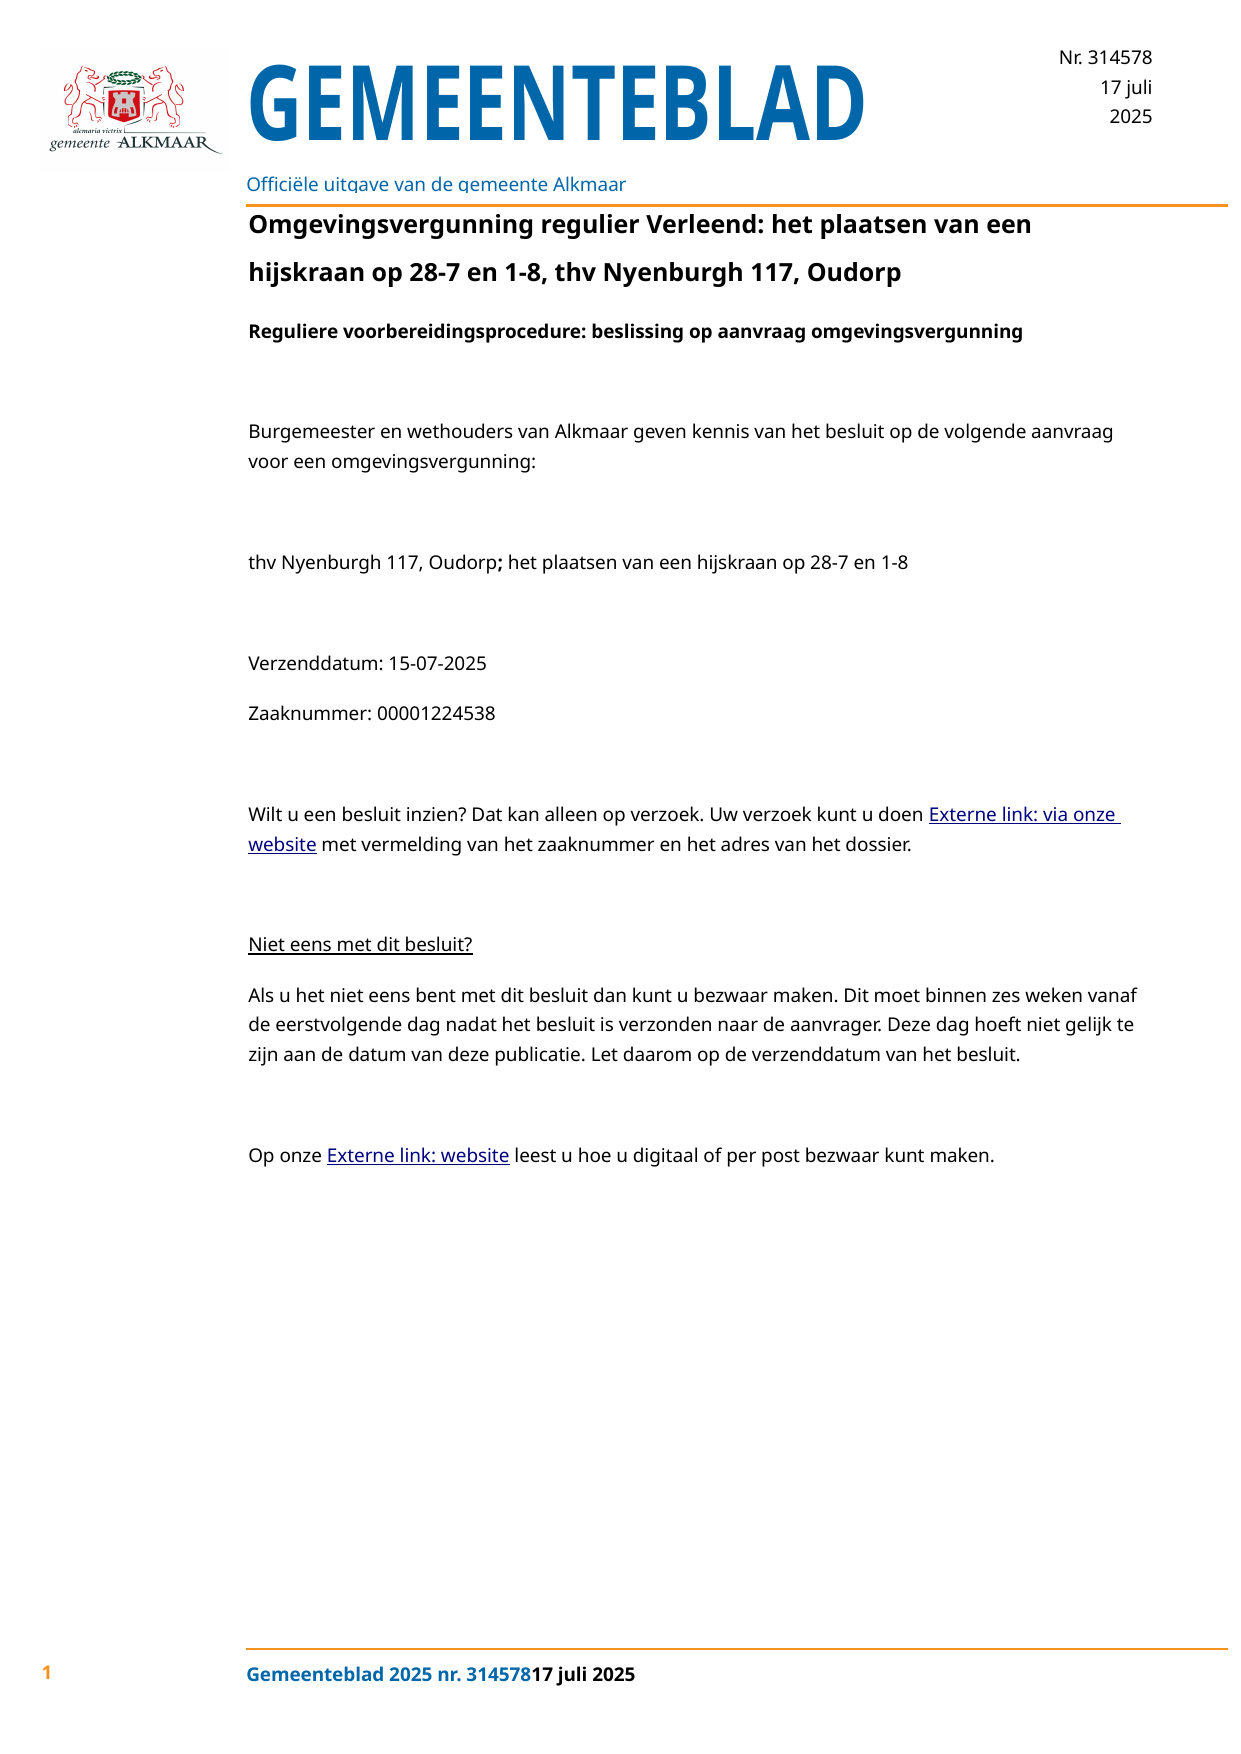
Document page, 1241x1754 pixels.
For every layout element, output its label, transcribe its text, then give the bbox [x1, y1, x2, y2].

text Op onze Externe link: website leest u hoe u digitaal of per post bezwaar kunt maken. [248, 1142, 1152, 1168]
text thv Nyenburgh 117, Oudorp; het plaatsen van een hijskraan op 28-7 en 1-8 [248, 549, 1152, 575]
text Verzenddatum: 15-07-2025 [248, 650, 1152, 676]
text Zaaknummer: 00001224538 [248, 700, 1152, 726]
text Wilt u een besluit inzien? Dat kan alleen op verzoek. Uw verzoek kunt u doen Externe link: via onze website met vermelding van het zaaknummer en het adres van het dossier. [248, 801, 1152, 857]
text Omgevingsvergunning regulier Verleend: het plaatsen van een hijskraan op 28-7 en 1-8, thv Nyenburgh 117, Oudorp [248, 207, 1152, 288]
text Als u het niet eens bent met dit besluit dan kunt u bezwaar maken. Dit moet binnen zes weken vanaf de eerstvolgende dag nadat het besluit is verzonden naar de aanvrager. Deze dag hoeft niet gelijk te zijn aan de datum van deze publicatie. Let daarom op de verzenddatum van het besluit. [248, 982, 1152, 1067]
text Niet eens met dit besluit? [248, 932, 1152, 957]
picture [41, 47, 231, 172]
text Burgemeester en wethouders van Alkmaar geven kennis van het besluit op de volgende aanvraag voor een omgevingsvergunning: [248, 419, 1152, 474]
text Reguliere voorbereidingsprocedure: beslissing op aanvraag omgevingsvergunning [248, 318, 1152, 344]
